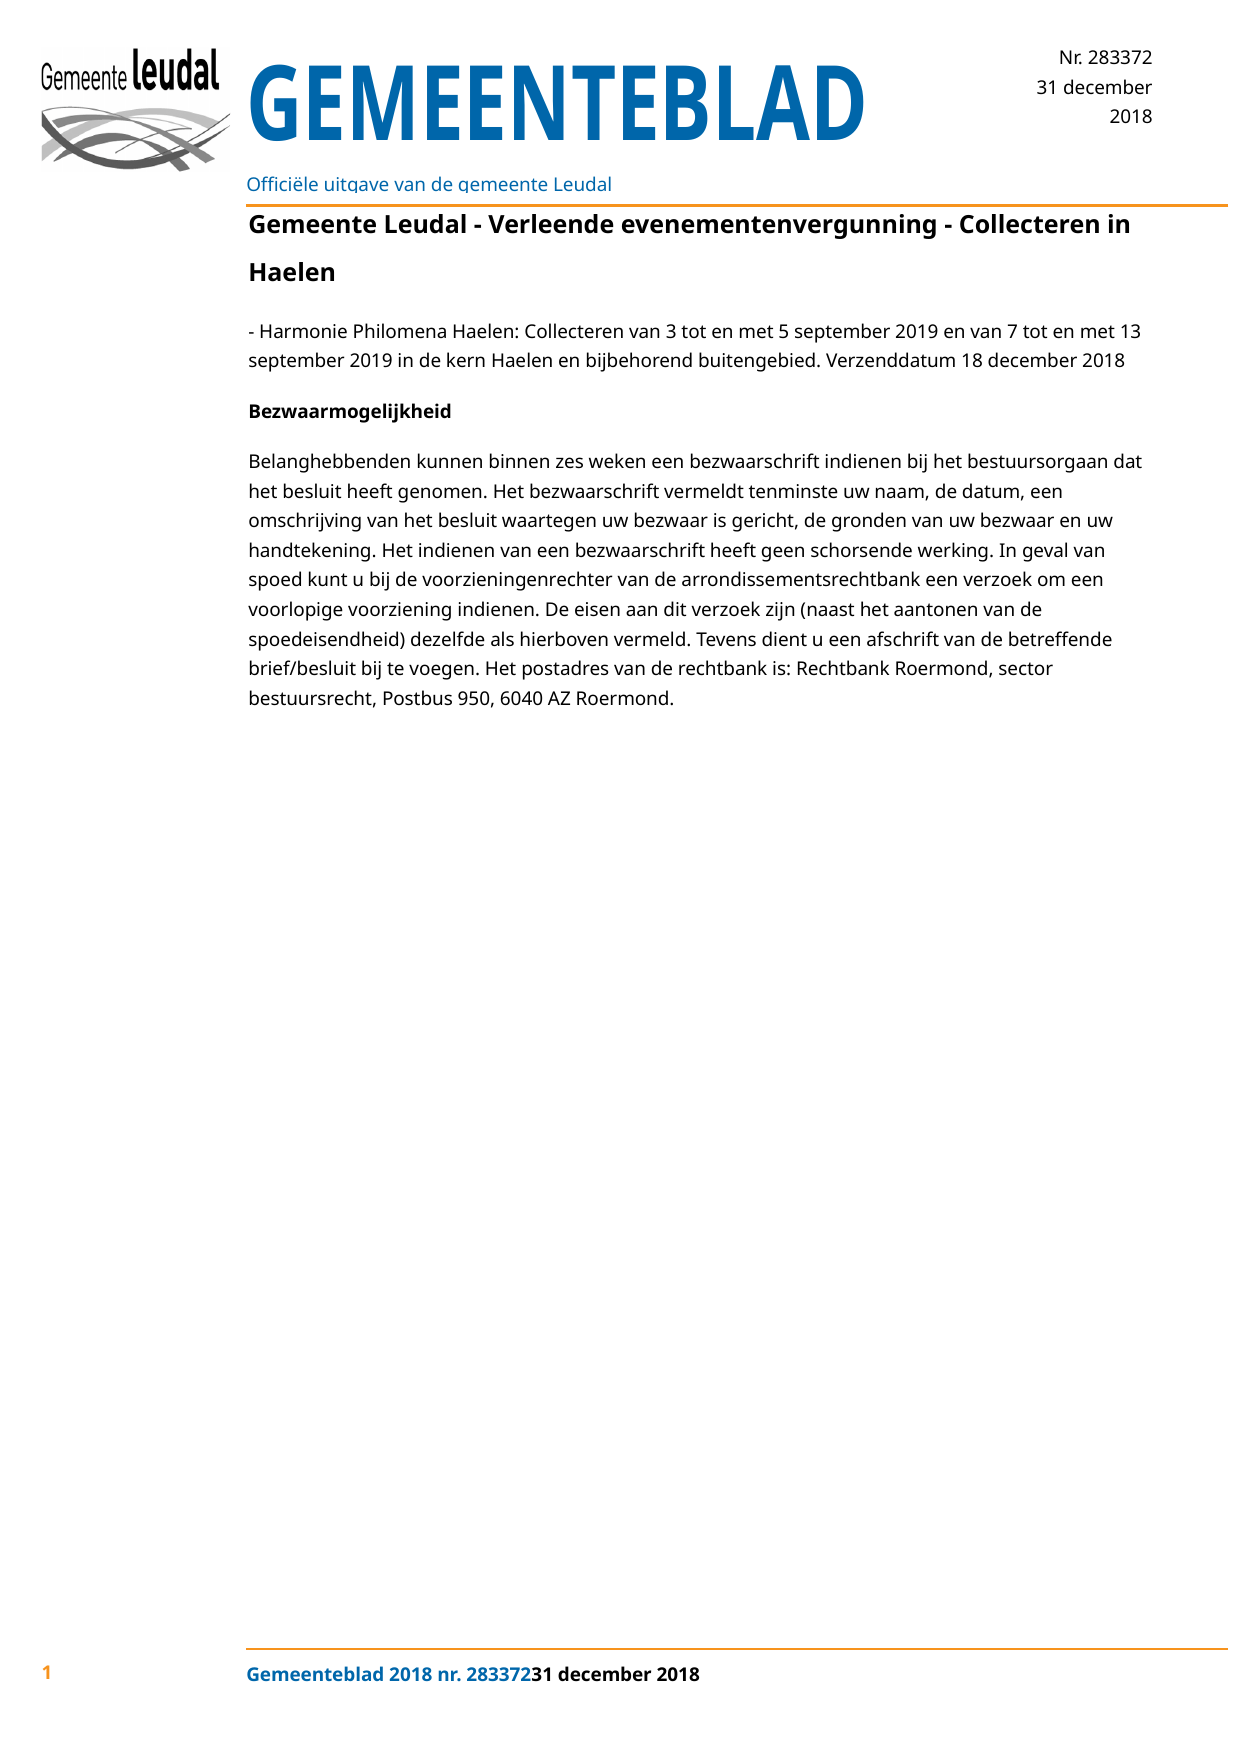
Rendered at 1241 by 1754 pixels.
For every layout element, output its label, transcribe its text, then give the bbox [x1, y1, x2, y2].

picture [41, 47, 231, 172]
text Gemeente Leudal - Verleende evenementenvergunning - Collecteren in Haelen [248, 207, 1152, 288]
text Belanghebbenden kunnen binnen zes weken een bezwaarschrift indienen bij het bestuursorgaan dat het besluit heeft genomen. Het bezwaarschrift vermeldt tenminste uw naam, de datum, een omschrijving van het besluit waartegen uw bezwaar is gericht, de gronden van uw bezwaar en uw handtekening. Het indienen van een bezwaarschrift heeft geen schorsende werking. In geval van spoed kunt u bij de voorzieningenrechter van de arrondissementsrechtbank een verzoek om een voorlopige voorziening indienen. De eisen aan dit verzoek zijn (naast het aantonen van de spoedeisendheid) dezelfde als hierboven vermeld. Tevens dient u een afschrift van de betreffende brief/besluit bij te voegen. Het postadres van de rechtbank is: Rechtbank Roermond, sector bestuursrecht, Postbus 950, 6040 AZ Roermond. [248, 448, 1152, 711]
text - Harmonie Philomena Haelen: Collecteren van 3 tot en met 5 september 2019 en van 7 tot en met 13 september 2019 in de kern Haelen en bijbehorend buitengebied. Verzenddatum 18 december 2018 [248, 318, 1152, 373]
text Bezwaarmogelijkheid [248, 398, 1152, 424]
